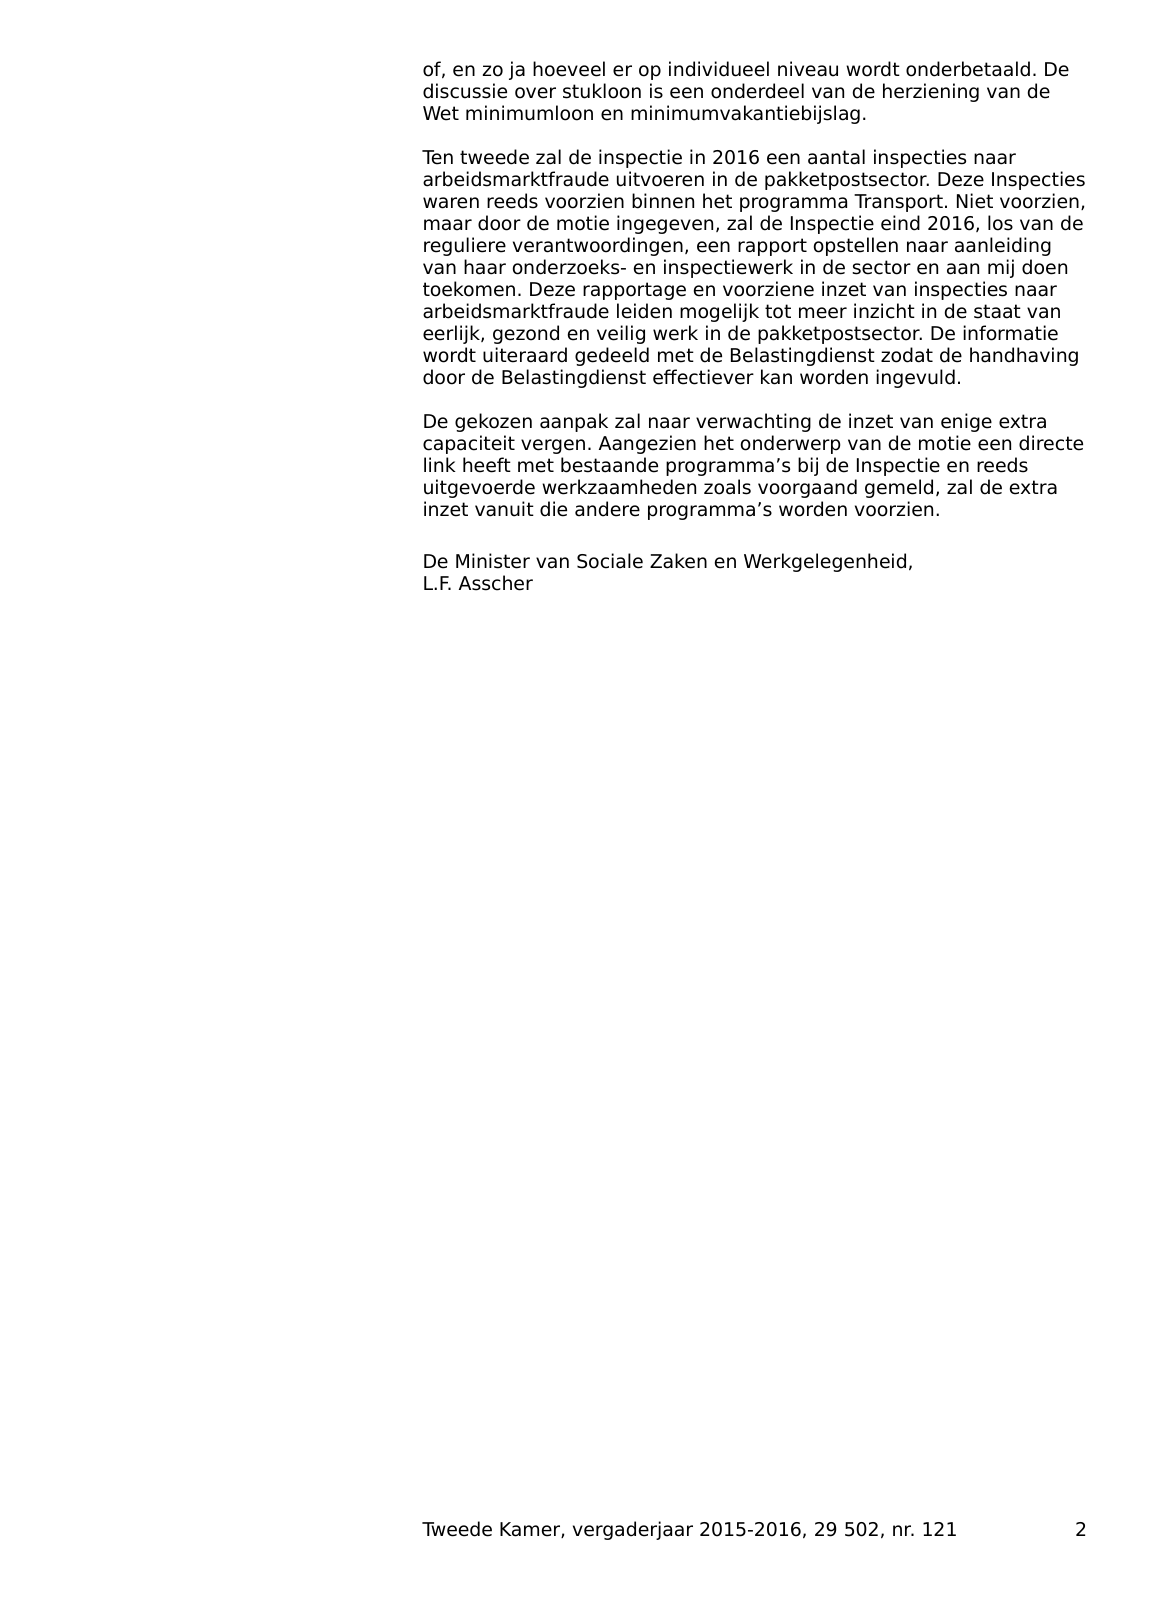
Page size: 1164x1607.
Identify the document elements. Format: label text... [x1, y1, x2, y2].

text De Minister van Sociale Zaken en Werkgelegenheid, L.F. Asscher [422, 551, 1087, 595]
text of, en zo ja hoeveel er op individueel niveau wordt onderbetaald. De discussie over stukloon is een onderdeel van de herziening van de Wet minimumloon en minimumvakantiebijslag. [422, 59, 1087, 125]
text Ten tweede zal de inspectie in 2016 een aantal inspecties naar arbeidsmarktfraude uitvoeren in de pakketpostsector. Deze Inspecties waren reeds voorzien binnen het programma Transport. Niet voorzien, maar door de motie ingegeven, zal de Inspectie eind 2016, los van de reguliere verantwoordingen, een rapport opstellen naar aanleiding van haar onderzoeks- en inspectiewerk in de sector en aan mij doen toekomen. Deze rapportage en voorziene inzet van inspecties naar arbeidsmarktfraude leiden mogelijk tot meer inzicht in de staat van eerlijk, gezond en veilig werk in de pakketpostsector. De informatie wordt uiteraard gedeeld met de Belastingdienst zodat de handhaving door de Belastingdienst effectiever kan worden ingevuld. [422, 147, 1087, 389]
text De gekozen aanpak zal naar verwachting de inzet van enige extra capaciteit vergen. Aangezien het onderwerp van de motie een directe link heeft met bestaande programma’s bij de Inspectie en reeds uitgevoerde werkzaamheden zoals voorgaand gemeld, zal de extra inzet vanuit die andere programma’s worden voorzien. [422, 411, 1087, 521]
